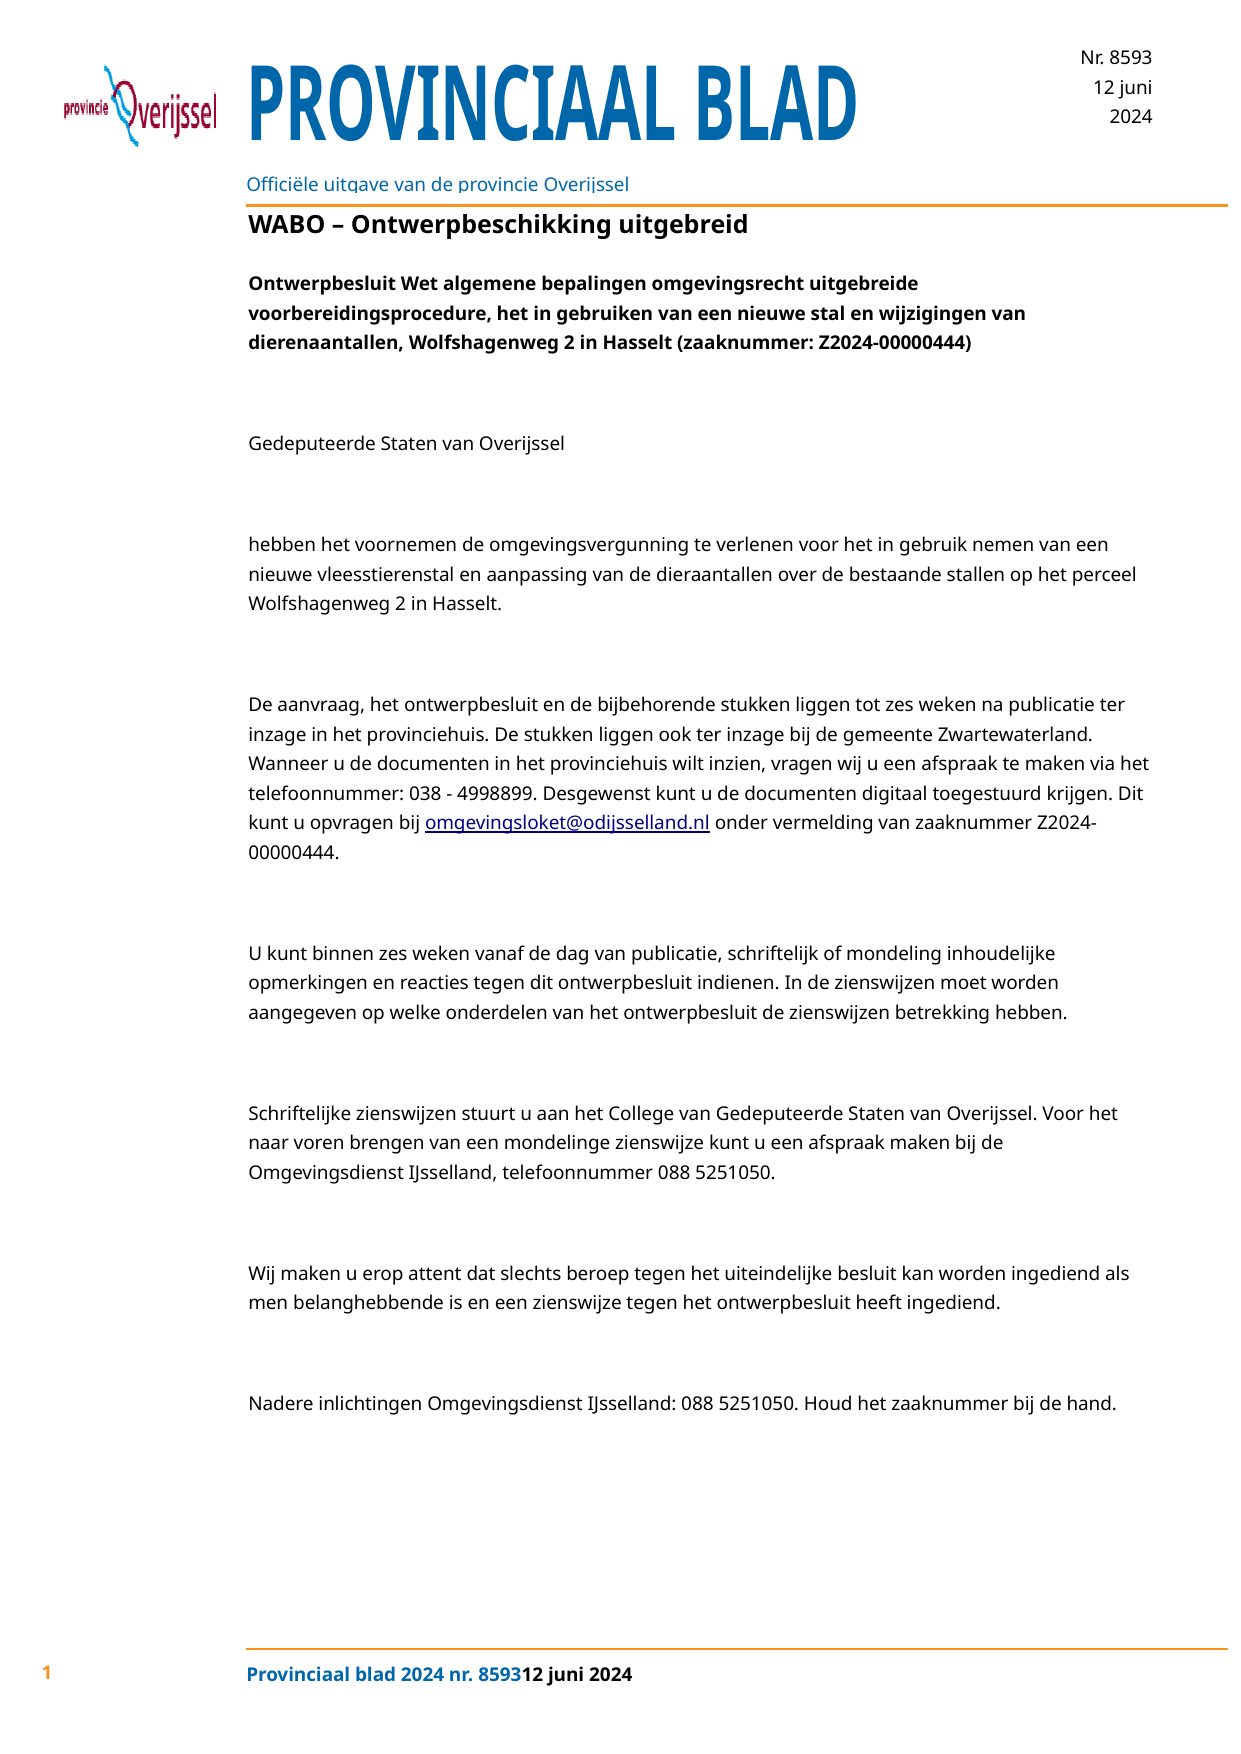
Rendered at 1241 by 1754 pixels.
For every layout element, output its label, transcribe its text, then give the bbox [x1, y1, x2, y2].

text Nadere inlichtingen Omgevingsdienst IJsselland: 088 5251050. Houd het zaaknummer bij de hand. [248, 1390, 1152, 1416]
text WABO – Ontwerpbeschikking uitgebreid [248, 207, 1152, 241]
text hebben het voornemen de omgevingsvergunning te verlenen voor het in gebruik nemen van een nieuwe vleesstierenstal en aanpassing van de dieraantallen over de bestaande stallen op het perceel Wolfshagenweg 2 in Hasselt. [248, 531, 1152, 616]
text Schriftelijke zienswijzen stuurt u aan het College van Gedeputeerde Staten van Overijssel. Voor het naar voren brengen van een mondelinge zienswijze kunt u een afspraak maken bij de Omgevingsdienst IJsselland, telefoonnummer 088 5251050. [248, 1100, 1152, 1185]
picture [41, 47, 231, 172]
text Wij maken u erop attent dat slechts beroep tegen het uiteindelijke besluit kan worden ingediend als men belanghebbende is en een zienswijze tegen het ontwerpbesluit heeft ingediend. [248, 1260, 1152, 1315]
text Gedeputeerde Staten van Overijssel [248, 430, 1152, 456]
text Ontwerpbesluit Wet algemene bepalingen omgevingsrecht uitgebreide voorbereidingsprocedure, het in gebruiken van een nieuwe stal en wijzigingen van dierenaantallen, Wolfshagenweg 2 in Hasselt (zaaknummer: Z2024-00000444) [248, 270, 1152, 355]
text U kunt binnen zes weken vanaf de dag van publicatie, schriftelijk of mondeling inhoudelijke opmerkingen en reacties tegen dit ontwerpbesluit indienen. In de zienswijzen moet worden aangegeven op welke onderdelen van het ontwerpbesluit de zienswijzen betrekking hebben. [248, 940, 1152, 1025]
text De aanvraag, het ontwerpbesluit en de bijbehorende stukken liggen tot zes weken na publicatie ter inzage in het provinciehuis. De stukken liggen ook ter inzage bij de gemeente Zwartewaterland. Wanneer u de documenten in het provinciehuis wilt inzien, vragen wij u een afspraak te maken via het telefoonnummer: 038 - 4998899. Desgewenst kunt u de documenten digitaal toegestuurd krijgen. Dit kunt u opvragen bij omgevingsloket@odijsselland.nl onder vermelding van zaaknummer Z2024-00000444. [248, 691, 1152, 865]
